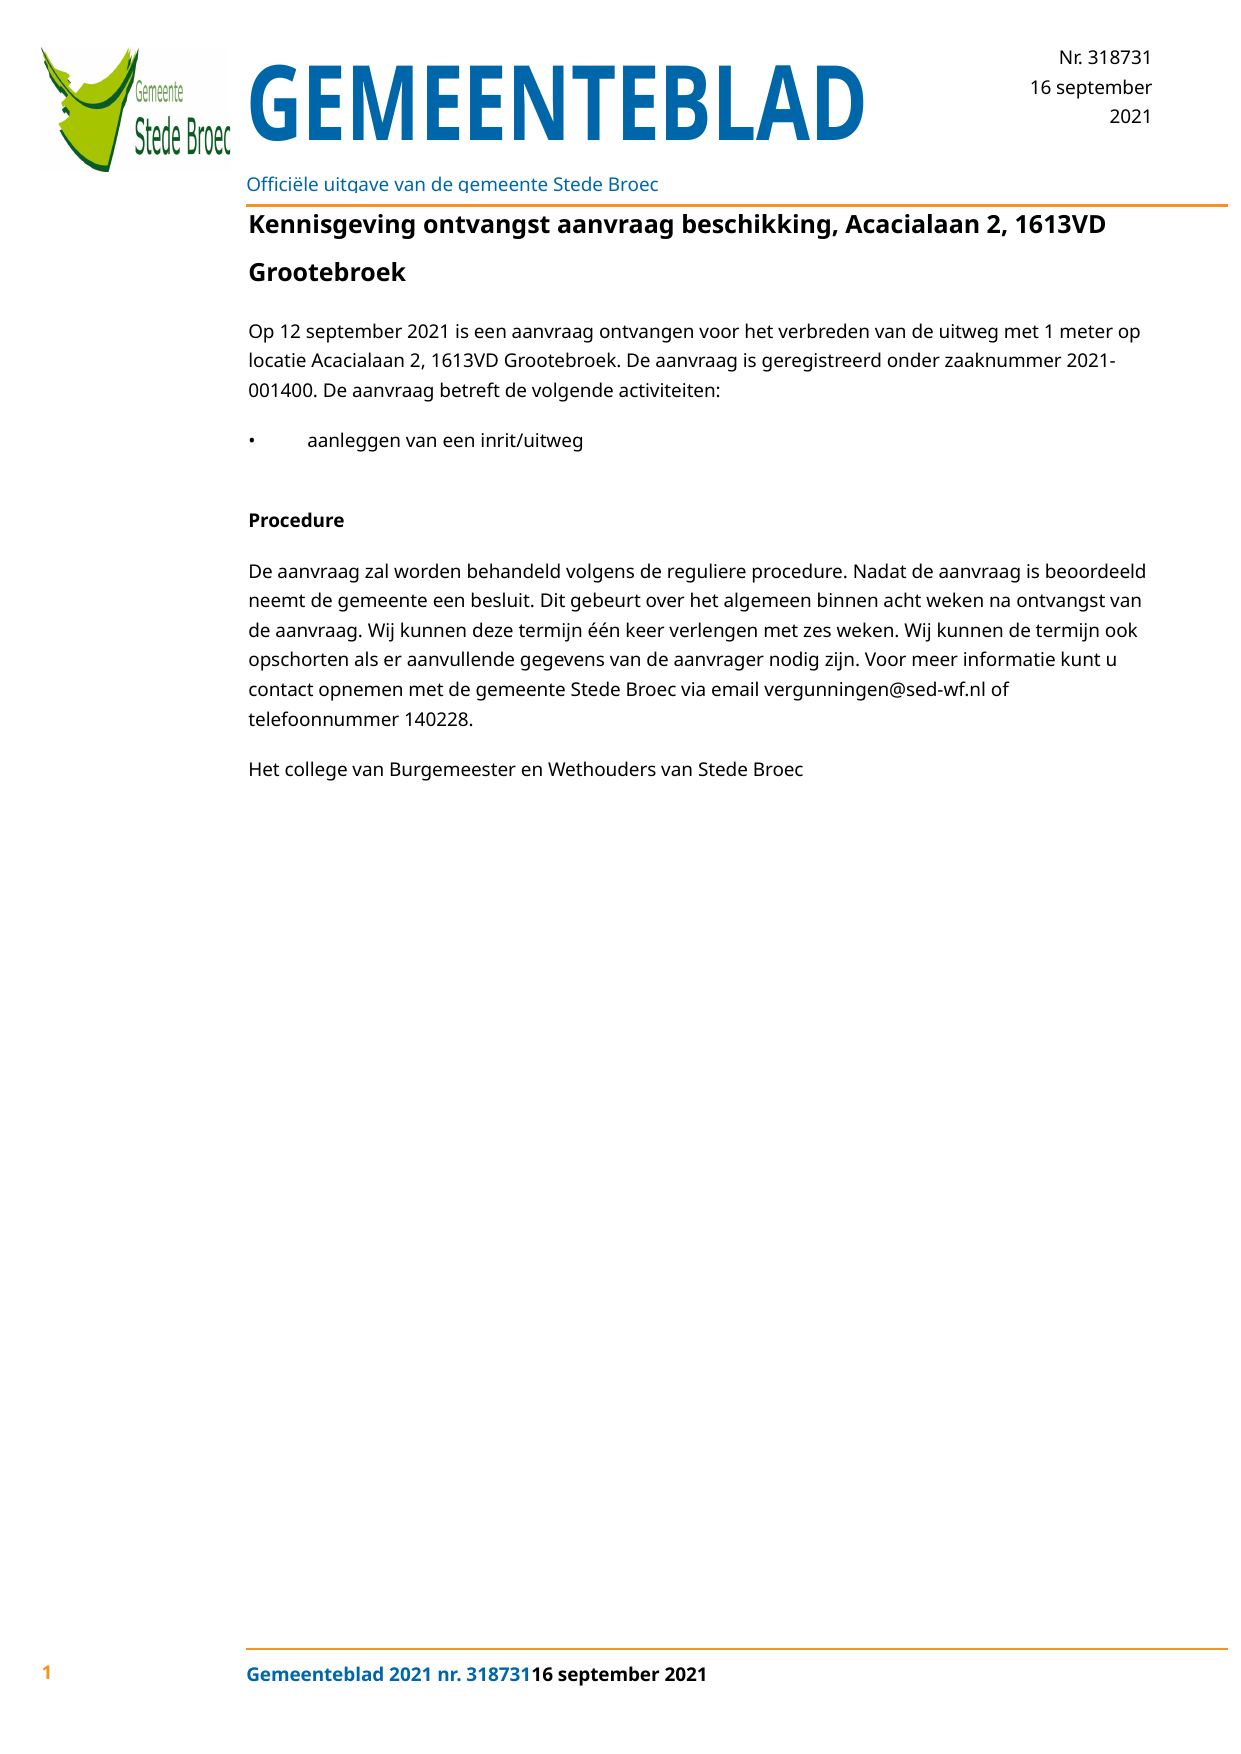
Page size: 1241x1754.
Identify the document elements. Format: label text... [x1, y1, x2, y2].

text Op 12 september 2021 is een aanvraag ontvangen voor het verbreden van de uitweg met 1 meter op locatie Acacialaan 2, 1613VD Grootebroek. De aanvraag is geregistreerd onder zaaknummer 2021-001400. De aanvraag betreft de volgende activiteiten: [248, 318, 1152, 403]
text Het college van Burgemeester en Wethouders van Stede Broec [248, 756, 1152, 782]
text Kennisgeving ontvangst aanvraag beschikking, Acacialaan 2, 1613VD Grootebroek [248, 207, 1152, 288]
text Procedure [248, 507, 1152, 533]
text De aanvraag zal worden behandeld volgens de reguliere procedure. Nadat de aanvraag is beoordeeld neemt de gemeente een besluit. Dit gebeurt over het algemeen binnen acht weken na ontvangst van de aanvraag. Wij kunnen deze termijn één keer verlengen met zes weken. Wij kunnen de termijn ook opschorten als er aanvullende gegevens van de aanvrager nodig zijn. Voor meer informatie kunt u contact opnemen met de gemeente Stede Broec via email vergunningen@sed-wf.nl of telefoonnummer 140228. [248, 558, 1152, 732]
picture [41, 47, 231, 172]
list aanleggen van een inrit/uitweg [248, 427, 1152, 453]
